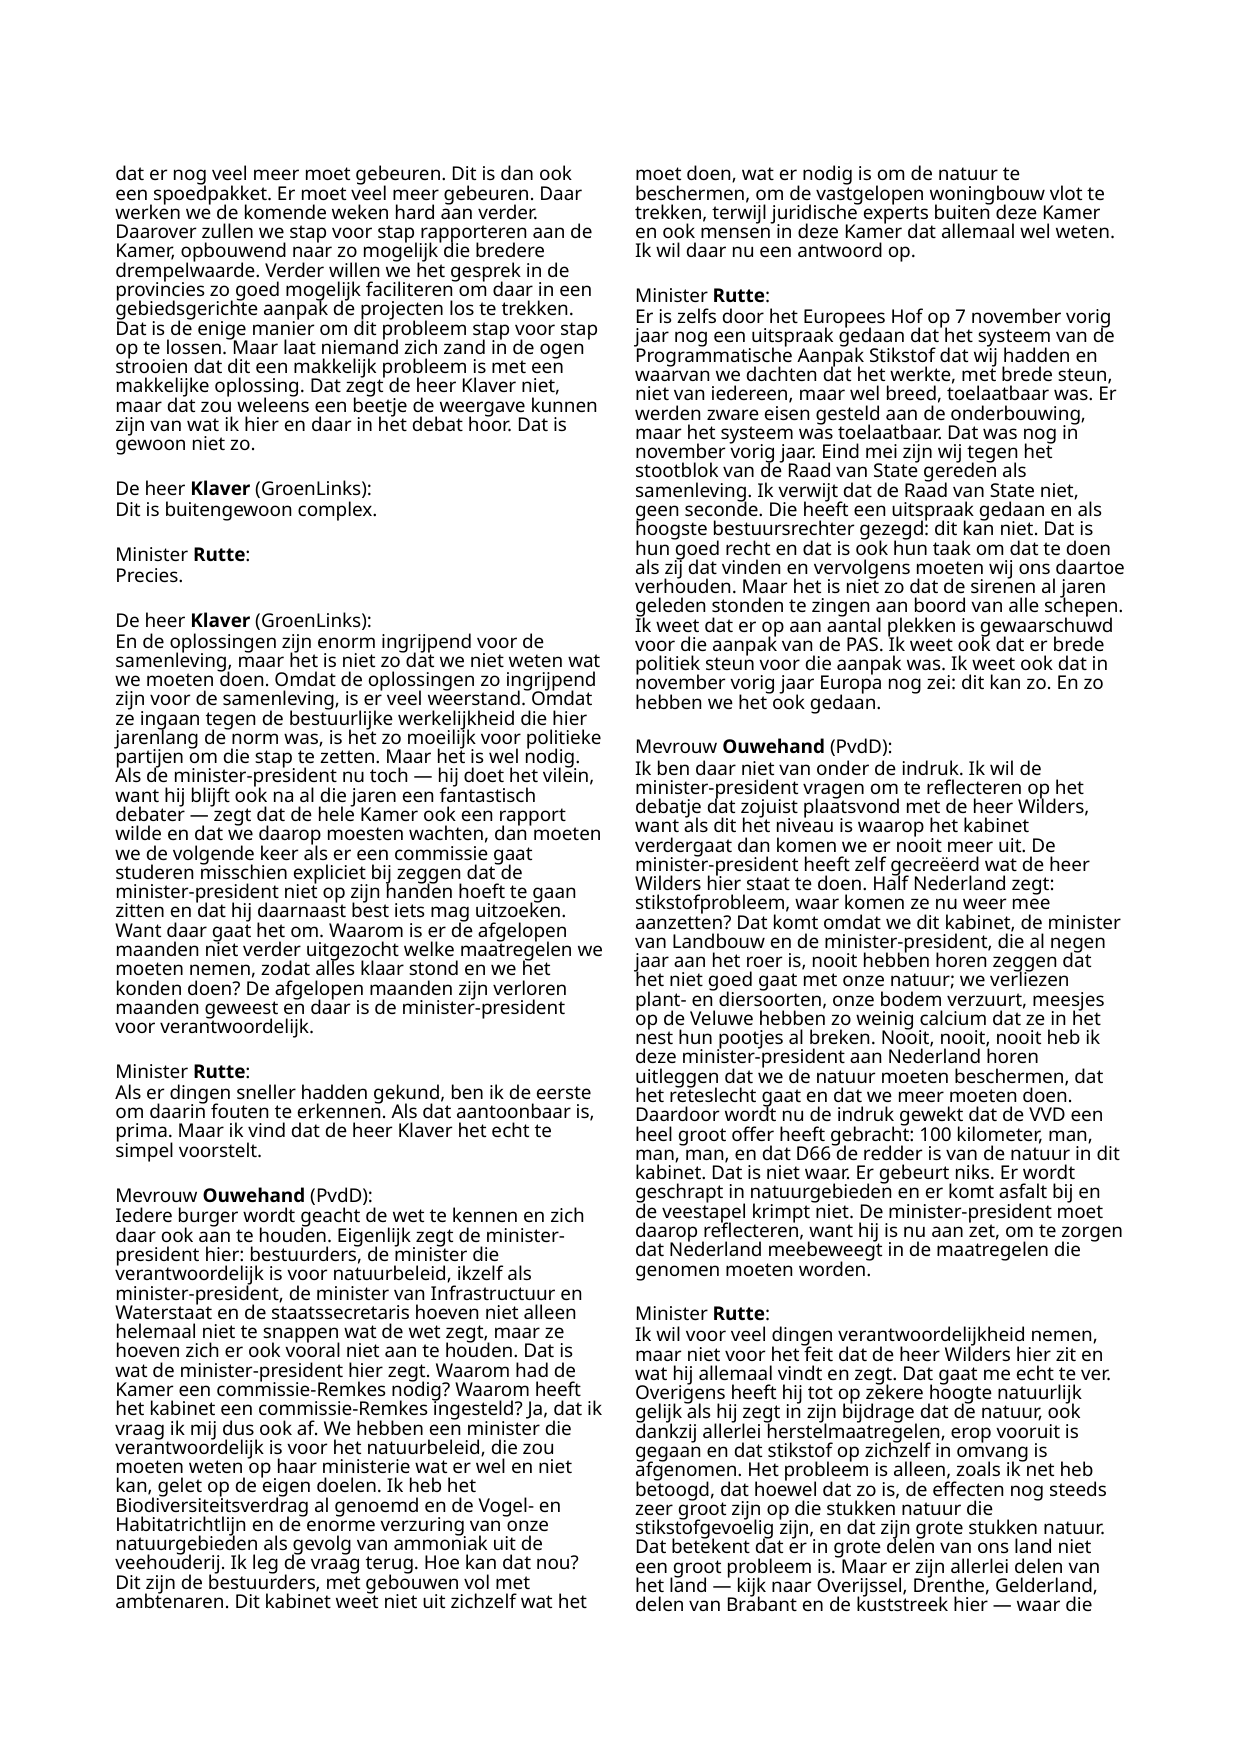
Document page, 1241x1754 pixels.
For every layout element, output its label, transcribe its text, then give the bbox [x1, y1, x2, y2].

text Minister Rutte: [635, 1301, 1125, 1326]
text Als er dingen sneller hadden gekund, ben ik de eerste om daarin fouten te erkennen. Als dat aantoonbaar is, prima. Maar ik vind dat de heer Klaver het echt te simpel voorstelt. [115, 1084, 605, 1161]
text Er is zelfs door het Europees Hof op 7 november vorig jaar nog een uitspraak gedaan dat het systeem van de Programmatische Aanpak Stikstof dat wij hadden en waarvan we dachten dat het werkte, met brede steun, niet van iedereen, maar wel breed, toelaatbaar was. Er werden zware eisen gesteld aan de onderbouwing, maar het systeem was toelaatbaar. Dat was nog in november vorig jaar. Eind mei zijn wij tegen het stootblok van de Raad van State gereden als samenleving. Ik verwijt dat de Raad van State niet, geen seconde. Die heeft een uitspraak gedaan en als hoogste bestuursrechter gezegd: dit kan niet. Dat is hun goed recht en dat is ook hun taak om dat te doen als zij dat vinden en vervolgens moeten wij ons daartoe verhouden. Maar het is niet zo dat de sirenen al jaren geleden stonden te zingen aan boord van alle schepen. Ik weet dat er op aan aantal plekken is gewaarschuwd voor die aanpak van de PAS. Ik weet ook dat er brede politiek steun voor die aanpak was. Ik weet ook dat in november vorig jaar Europa nog zei: dit kan zo. En zo hebben we het ook gedaan. [635, 308, 1125, 713]
text Minister Rutte: [115, 1058, 605, 1084]
text Ik wil voor veel dingen verantwoordelijkheid nemen, maar niet voor het feit dat de heer Wilders hier zit en wat hij allemaal vindt en zegt. Dat gaat me echt te ver. Overigens heeft hij tot op zekere hoogte natuurlijk gelijk als hij zegt in zijn bijdrage dat de natuur, ook dankzij allerlei herstelmaatregelen, erop vooruit is gegaan en dat stikstof op zichzelf in omvang is afgenomen. Het probleem is alleen, zoals ik net heb betoogd, dat hoewel dat zo is, de effecten nog steeds zeer groot zijn op die stukken natuur die stikstofgevoelig zijn, en dat zijn grote stukken natuur. Dat betekent dat er in grote delen van ons land niet een groot probleem is. Maar er zijn allerlei delen van het land — kijk naar Overijssel, Drenthe, Gelderland, delen van Brabant en de kuststreek hier — waar die [635, 1326, 1125, 1615]
text Minister Rutte: [635, 282, 1125, 308]
text De heer Klaver (GroenLinks): [115, 607, 605, 633]
text En de oplossingen zijn enorm ingrijpend voor de samenleving, maar het is niet zo dat we niet weten wat we moeten doen. Omdat de oplossingen zo ingrijpend zijn voor de samenleving, is er veel weerstand. Omdat ze ingaan tegen de bestuurlijke werkelijkheid die hier jarenlang de norm was, is het zo moeilijk voor politieke partijen om die stap te zetten. Maar het is wel nodig. Als de minister-president nu toch — hij doet het vilein, want hij blijft ook na al die jaren een fantastisch debater — zegt dat de hele Kamer ook een rapport wilde en dat we daarop moesten wachten, dan moeten we de volgende keer als er een commissie gaat studeren misschien expliciet bij zeggen dat de minister-president niet op zijn handen hoeft te gaan zitten en dat hij daarnaast best iets mag uitzoeken. Want daar gaat het om. Waarom is er de afgelopen maanden niet verder uitgezocht welke maatregelen we moeten nemen, zodat alles klaar stond en we het konden doen? De afgelopen maanden zijn verloren maanden geweest en daar is de minister-president voor verantwoordelijk. [115, 633, 605, 1037]
text Iedere burger wordt geacht de wet te kennen en zich daar ook aan te houden. Eigenlijk zegt de minister-president hier: bestuurders, de minister die verantwoordelijk is voor natuurbeleid, ikzelf als minister-president, de minister van Infrastructuur en Waterstaat en de staatssecretaris hoeven niet alleen helemaal niet te snappen wat de wet zegt, maar ze hoeven zich er ook vooral niet aan te houden. Dat is wat de minister-president hier zegt. Waarom had de Kamer een commissie-Remkes nodig? Waarom heeft het kabinet een commissie-Remkes ingesteld? Ja, dat ik vraag ik mij dus ook af. We hebben een minister die verantwoordelijk is voor het natuurbeleid, die zou moeten weten op haar ministerie wat er wel en niet kan, gelet op de eigen doelen. Ik heb het Biodiversiteitsverdrag al genoemd en de Vogel- en Habitatrichtlijn en de enorme verzuring van onze natuurgebieden als gevolg van ammoniak uit de veehouderij. Ik leg de vraag terug. Hoe kan dat nou? Dit zijn de bestuurders, met gebouwen vol met ambtenaren. Dit kabinet weet niet uit zichzelf wat het [115, 1207, 605, 1612]
text Mevrouw Ouwehand (PvdD): [115, 1182, 605, 1207]
text De heer Klaver (GroenLinks): [115, 475, 605, 501]
text Precies. [115, 567, 605, 586]
text Ik ben daar niet van onder de indruk. Ik wil de minister-president vragen om te reflecteren op het debatje dat zojuist plaatsvond met de heer Wilders, want als dit het niveau is waarop het kabinet verdergaat dan komen we er nooit meer uit. De minister-president heeft zelf gecreëerd wat de heer Wilders hier staat te doen. Half Nederland zegt: stikstofprobleem, waar komen ze nu weer mee aanzetten? Dat komt omdat we dit kabinet, de minister van Landbouw en de minister-president, die al negen jaar aan het roer is, nooit hebben horen zeggen dat het niet goed gaat met onze natuur; we verliezen plant- en diersoorten, onze bodem verzuurt, meesjes op de Veluwe hebben zo weinig calcium dat ze in het nest hun pootjes al breken. Nooit, nooit, nooit heb ik deze minister-president aan Nederland horen uitleggen dat we de natuur moeten beschermen, dat het reteslecht gaat en dat we meer moeten doen. Daardoor wordt nu de indruk gewekt dat de VVD een heel groot offer heeft gebracht: 100 kilometer, man, man, man, en dat D66 de redder is van de natuur in dit kabinet. Dat is niet waar. Er gebeurt niks. Er wordt geschrapt in natuurgebieden en er komt asfalt bij en de veestapel krimpt niet. De minister-president moet daarop reflecteren, want hij is nu aan zet, om te zorgen dat Nederland meebeweegt in de maatregelen die genomen moeten worden. [635, 759, 1125, 1280]
text dat er nog veel meer moet gebeuren. Dit is dan ook een spoedpakket. Er moet veel meer gebeuren. Daar werken we de komende weken hard aan verder. Daarover zullen we stap voor stap rapporteren aan de Kamer, opbouwend naar zo mogelijk die bredere drempelwaarde. Verder willen we het gesprek in de provincies zo goed mogelijk faciliteren om daar in een gebiedsgerichte aanpak de projecten los te trekken. Dat is de enige manier om dit probleem stap voor stap op te lossen. Maar laat niemand zich zand in de ogen strooien dat dit een makkelijk probleem is met een makkelijke oplossing. Dat zegt de heer Klaver niet, maar dat zou weleens een beetje de weergave kunnen zijn van wat ik hier en daar in het debat hoor. Dat is gewoon niet zo. [115, 165, 605, 454]
text Dit is buitengewoon complex. [115, 501, 605, 520]
text moet doen, wat er nodig is om de natuur te beschermen, om de vastgelopen woningbouw vlot te trekken, terwijl juridische experts buiten deze Kamer en ook mensen in deze Kamer dat allemaal wel weten. Ik wil daar nu een antwoord op. [635, 165, 1125, 262]
text Mevrouw Ouwehand (PvdD): [635, 734, 1125, 759]
text Minister Rutte: [115, 541, 605, 567]
